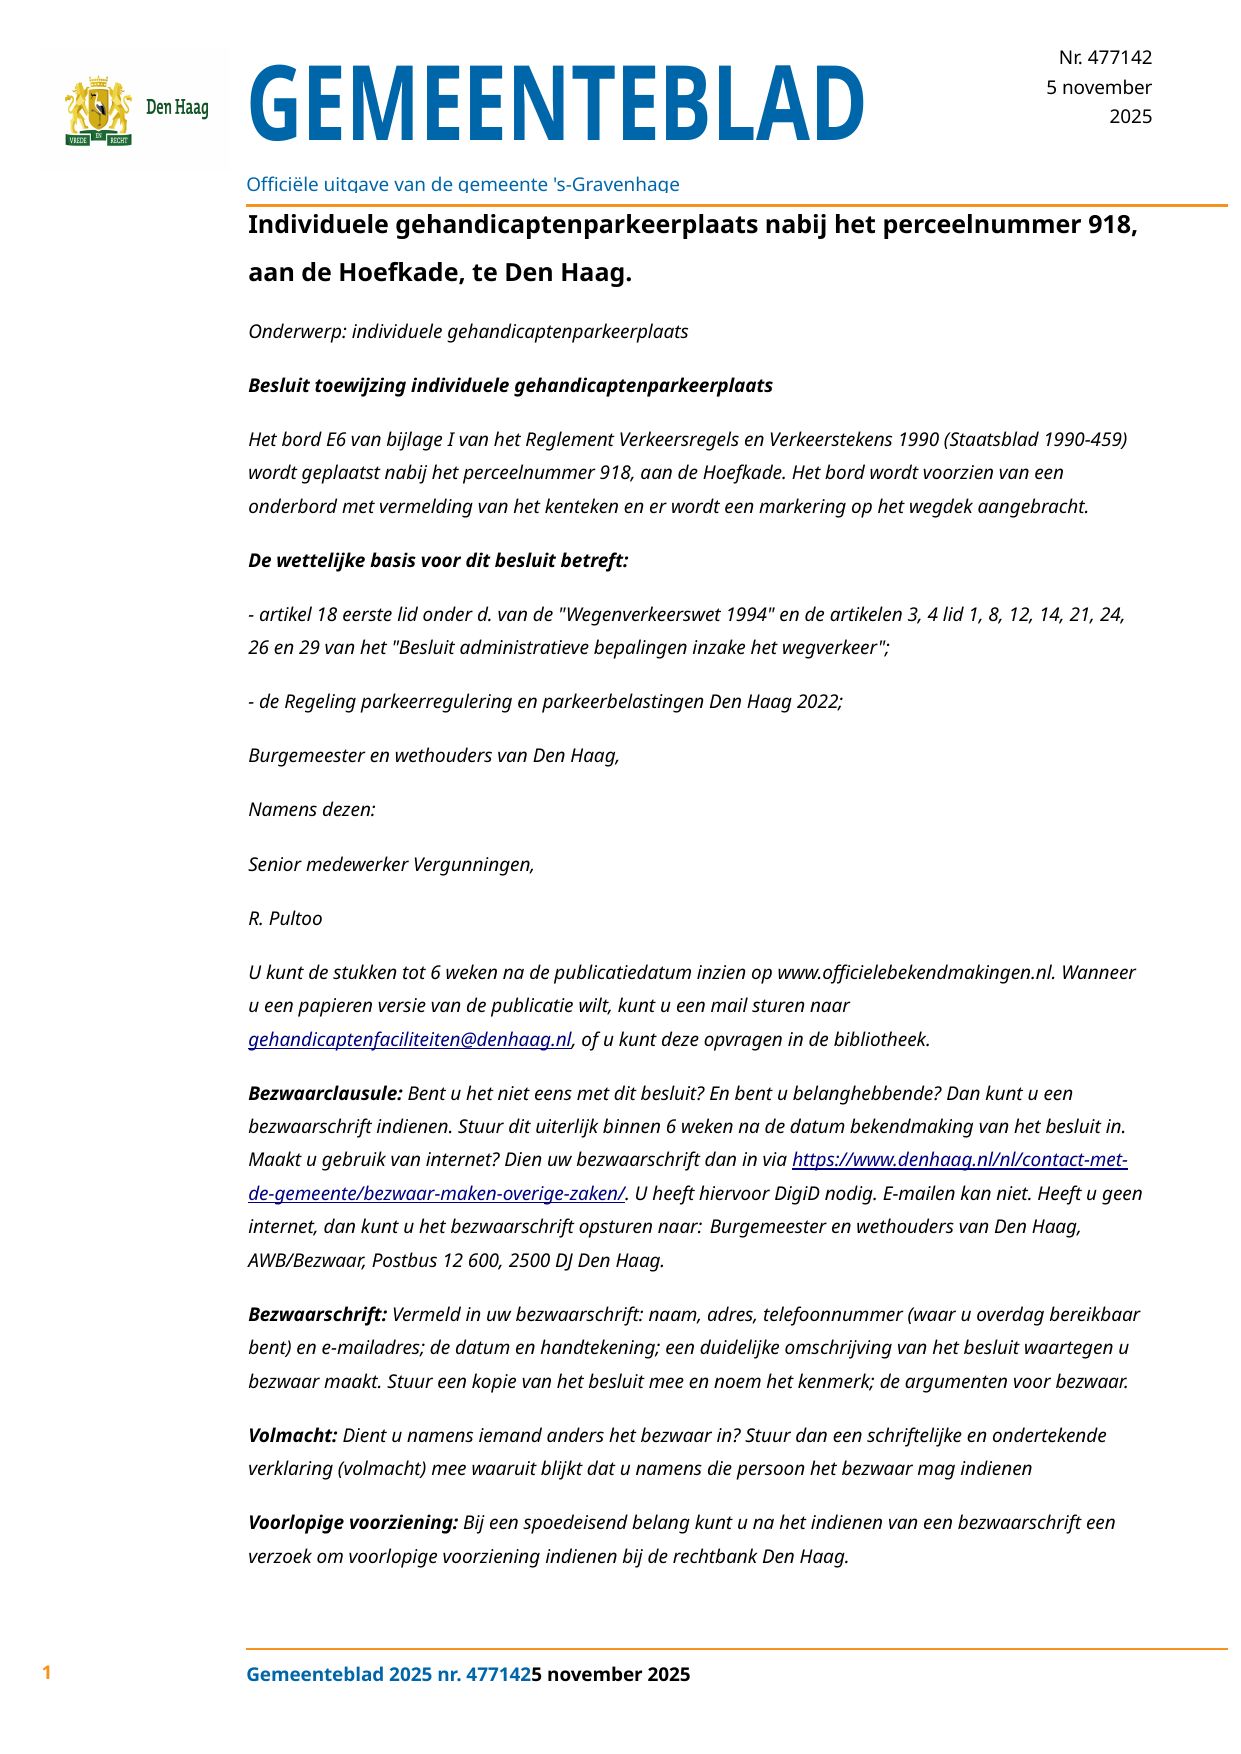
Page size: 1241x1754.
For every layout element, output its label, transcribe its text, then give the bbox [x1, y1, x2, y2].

text Onderwerp: individuele gehandicaptenparkeerplaats [248, 318, 1152, 344]
text Voorlopige voorziening: Bij een spoedeisend belang kunt u na het indienen van een bezwaarschrift een verzoek om voorlopige voorziening indienen bij de rechtbank Den Haag. [248, 1509, 1152, 1569]
text Besluit toewijzing individuele gehandicaptenparkeerplaats [248, 372, 1152, 398]
text Bezwaarclausule: Bent u het niet eens met dit besluit? En bent u belanghebbende? Dan kunt u een bezwaarschrift indienen. Stuur dit uiterlijk binnen 6 weken na de datum bekendmaking van het besluit in. Maakt u gebruik van internet? Dien uw bezwaarschrift dan in via https://www.denhaag.nl/nl/contact-met-de-gemeente/bezwaar-maken-overige-zaken/. U heeft hiervoor DigiD nodig. E-mailen kan niet. Heeft u geen internet, dan kunt u het bezwaarschrift opsturen naar: Burgemeester en wethouders van Den Haag, AWB/Bezwaar, Postbus 12 600, 2500 DJ Den Haag. [248, 1080, 1152, 1273]
text U kunt de stukken tot 6 weken na de publicatiedatum inzien op www.officielebekendmakingen.nl. Wanneer u een papieren versie van de publicatie wilt, kunt u een mail sturen naar gehandicaptenfaciliteiten@denhaag.nl, of u kunt deze opvragen in de bibliotheek. [248, 959, 1152, 1051]
text Individuele gehandicaptenparkeerplaats nabij het perceelnummer 918, aan de Hoefkade, te Den Haag. [248, 207, 1152, 288]
text - artikel 18 eerste lid onder d. van de "Wegenverkeerswet 1994" en de artikelen 3, 4 lid 1, 8, 12, 14, 21, 24, 26 en 29 van het "Besluit administratieve bepalingen inzake het wegverkeer"; [248, 601, 1152, 660]
text Burgemeester en wethouders van Den Haag, [248, 743, 1152, 768]
text Bezwaarschrift: Vermeld in uw bezwaarschrift: naam, adres, telefoonnummer (waar u overdag bereikbaar bent) en e-mailadres; de datum en handtekening; een duidelijke omschrijving van het besluit waartegen u bezwaar maakt. Stuur een kopie van het besluit mee en noem het kenmerk; de argumenten voor bezwaar. [248, 1301, 1152, 1394]
text - de Regeling parkeerregulering en parkeerbelastingen Den Haag 2022; [248, 688, 1152, 714]
text Senior medewerker Vergunningen, [248, 851, 1152, 876]
picture [41, 47, 231, 172]
text De wettelijke basis voor dit besluit betreft: [248, 547, 1152, 573]
text Namens dezen: [248, 797, 1152, 822]
text R. Pultoo [248, 905, 1152, 931]
text Volmacht: Dient u namens iemand anders het bezwaar in? Stuur dan een schriftelijke en ondertekende verklaring (volmacht) mee waaruit blijkt dat u namens die persoon het bezwaar mag indienen [248, 1422, 1152, 1481]
text Het bord E6 van bijlage I van het Reglement Verkeersregels en Verkeerstekens 1990 (Staatsblad 1990-459) wordt geplaatst nabij het perceelnummer 918, aan de Hoefkade. Het bord wordt voorzien van een onderbord met vermelding van het kenteken en er wordt een markering op het wegdek aangebracht. [248, 426, 1152, 519]
